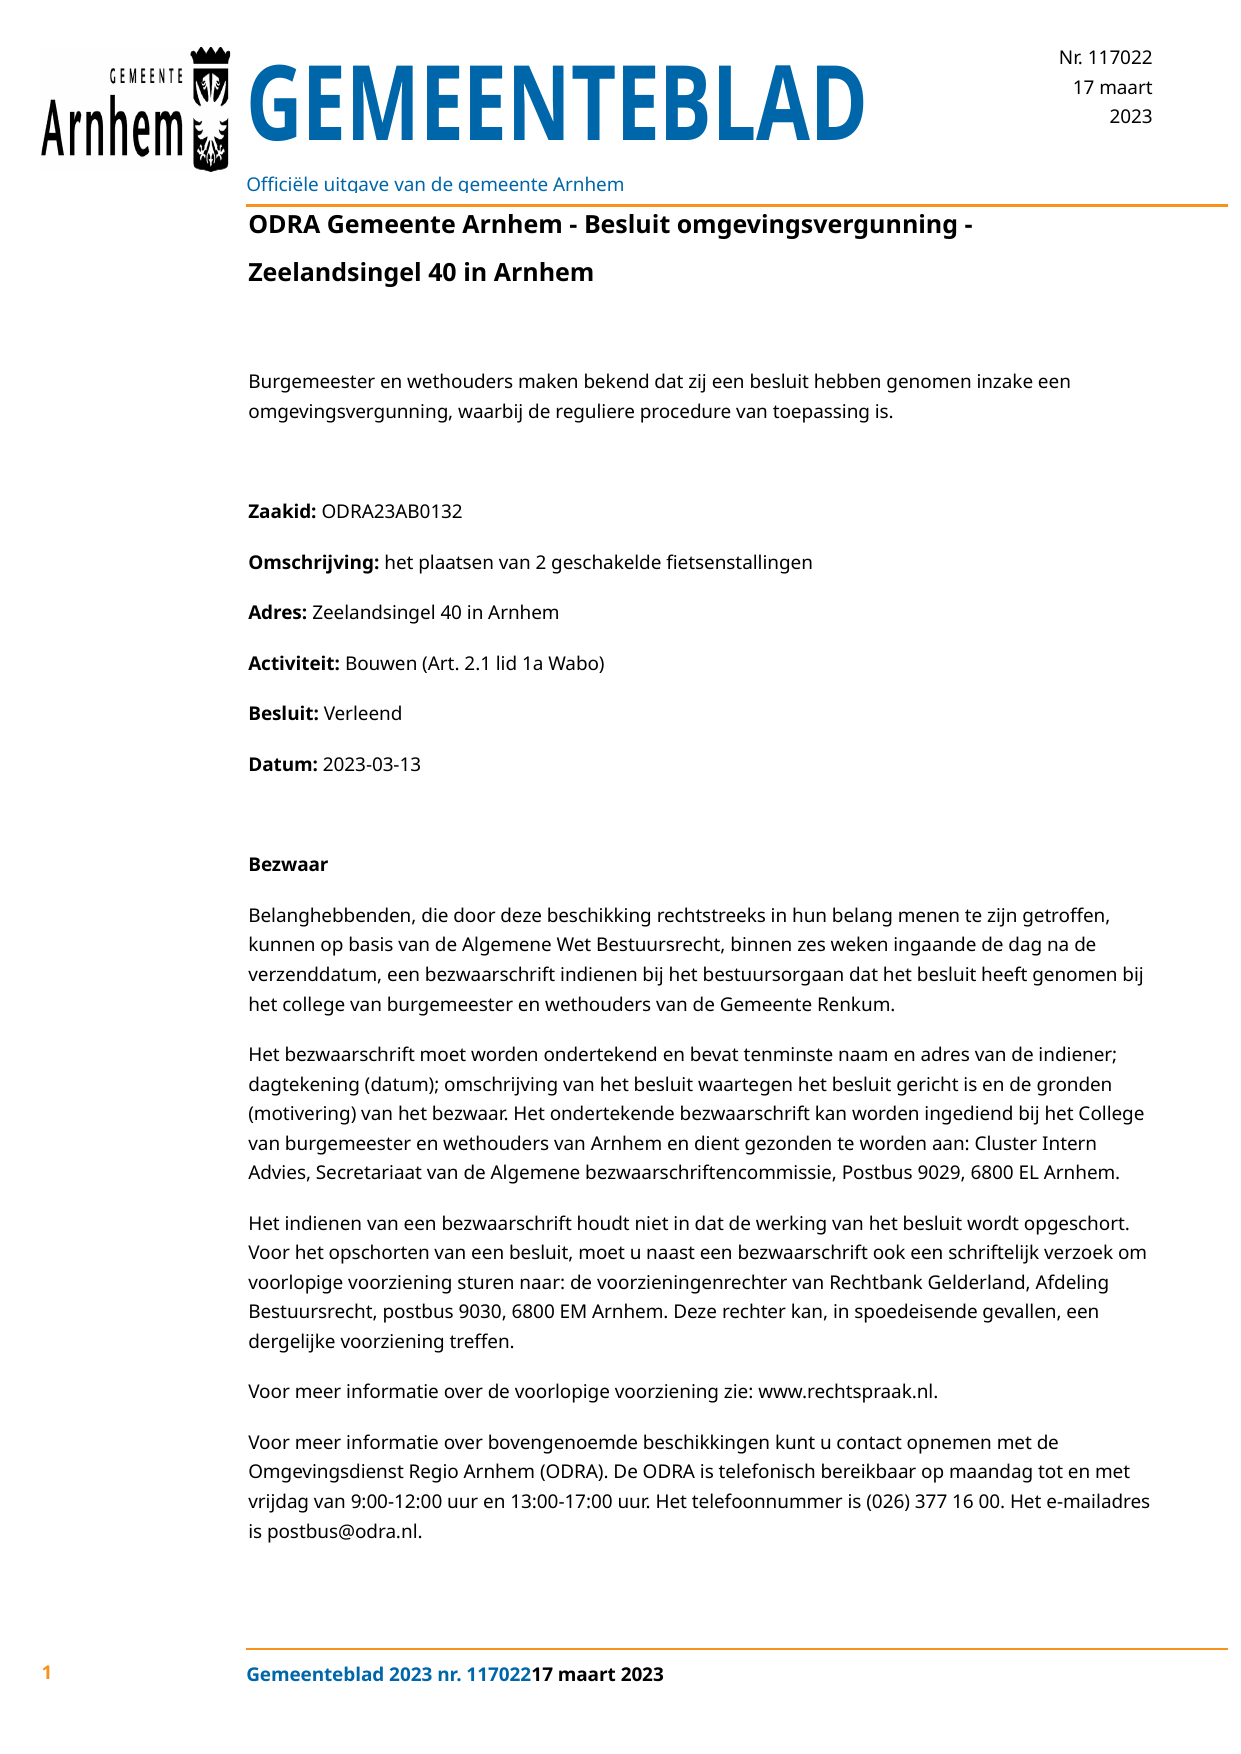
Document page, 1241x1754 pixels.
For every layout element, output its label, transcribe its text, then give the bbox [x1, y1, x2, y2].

text Besluit: Verleend [248, 700, 1152, 726]
text Voor meer informatie over de voorlopige voorziening zie: www.rechtspraak.nl. [248, 1379, 1152, 1404]
text Belanghebbenden, die door deze beschikking rechtstreeks in hun belang menen te zijn getroffen, kunnen op basis van de Algemene Wet Bestuursrecht, binnen zes weken ingaande de dag na de verzenddatum, een bezwaarschrift indienen bij het bestuursorgaan dat het besluit heeft genomen bij het college van burgemeester en wethouders van de Gemeente Renkum. [248, 902, 1152, 1017]
text Adres: Zeelandsingel 40 in Arnhem [248, 599, 1152, 625]
text Het indienen van een bezwaarschrift houdt niet in dat de werking van het besluit wordt opgeschort. Voor het opschorten van een besluit, moet u naast een bezwaarschrift ook een schriftelijk verzoek om voorlopige voorziening sturen naar: de voorzieningenrechter van Rechtbank Gelderland, Afdeling Bestuursrecht, postbus 9030, 6800 EM Arnhem. Deze rechter kan, in spoedeisende gevallen, een dergelijke voorziening treffen. [248, 1210, 1152, 1354]
picture [41, 47, 231, 172]
text Zaakid: ODRA23AB0132 [248, 499, 1152, 524]
text Voor meer informatie over bovengenoemde beschikkingen kunt u contact opnemen met de Omgevingsdienst Regio Arnhem (ODRA). De ODRA is telefonisch bereikbaar op maandag tot en met vrijdag van 9:00-12:00 uur en 13:00-17:00 uur. Het telefoonnummer is (026) 377 16 00. Het e-mailadres is postbus@odra.nl. [248, 1429, 1152, 1544]
text Bezwaar [248, 852, 1152, 877]
text Omschrijving: het plaatsen van 2 geschakelde fietsenstallingen [248, 549, 1152, 575]
text Activiteit: Bouwen (Art. 2.1 lid 1a Wabo) [248, 650, 1152, 676]
text Burgemeester en wethouders maken bekend dat zij een besluit hebben genomen inzake een omgevingsvergunning, waarbij de reguliere procedure van toepassing is. [248, 368, 1152, 424]
text Datum: 2023-03-13 [248, 751, 1152, 777]
text Het bezwaarschrift moet worden ondertekend en bevat tenminste naam en adres van de indiener; dagtekening (datum); omschrijving van het besluit waartegen het besluit gericht is en de gronden (motivering) van het bezwaar. Het ondertekende bezwaarschrift kan worden ingediend bij het College van burgemeester en wethouders van Arnhem en dient gezonden te worden aan: Cluster Intern Advies, Secretariaat van de Algemene bezwaarschriftencommissie, Postbus 9029, 6800 EL Arnhem. [248, 1041, 1152, 1185]
text ODRA Gemeente Arnhem - Besluit omgevingsvergunning - Zeelandsingel 40 in Arnhem [248, 207, 1152, 288]
